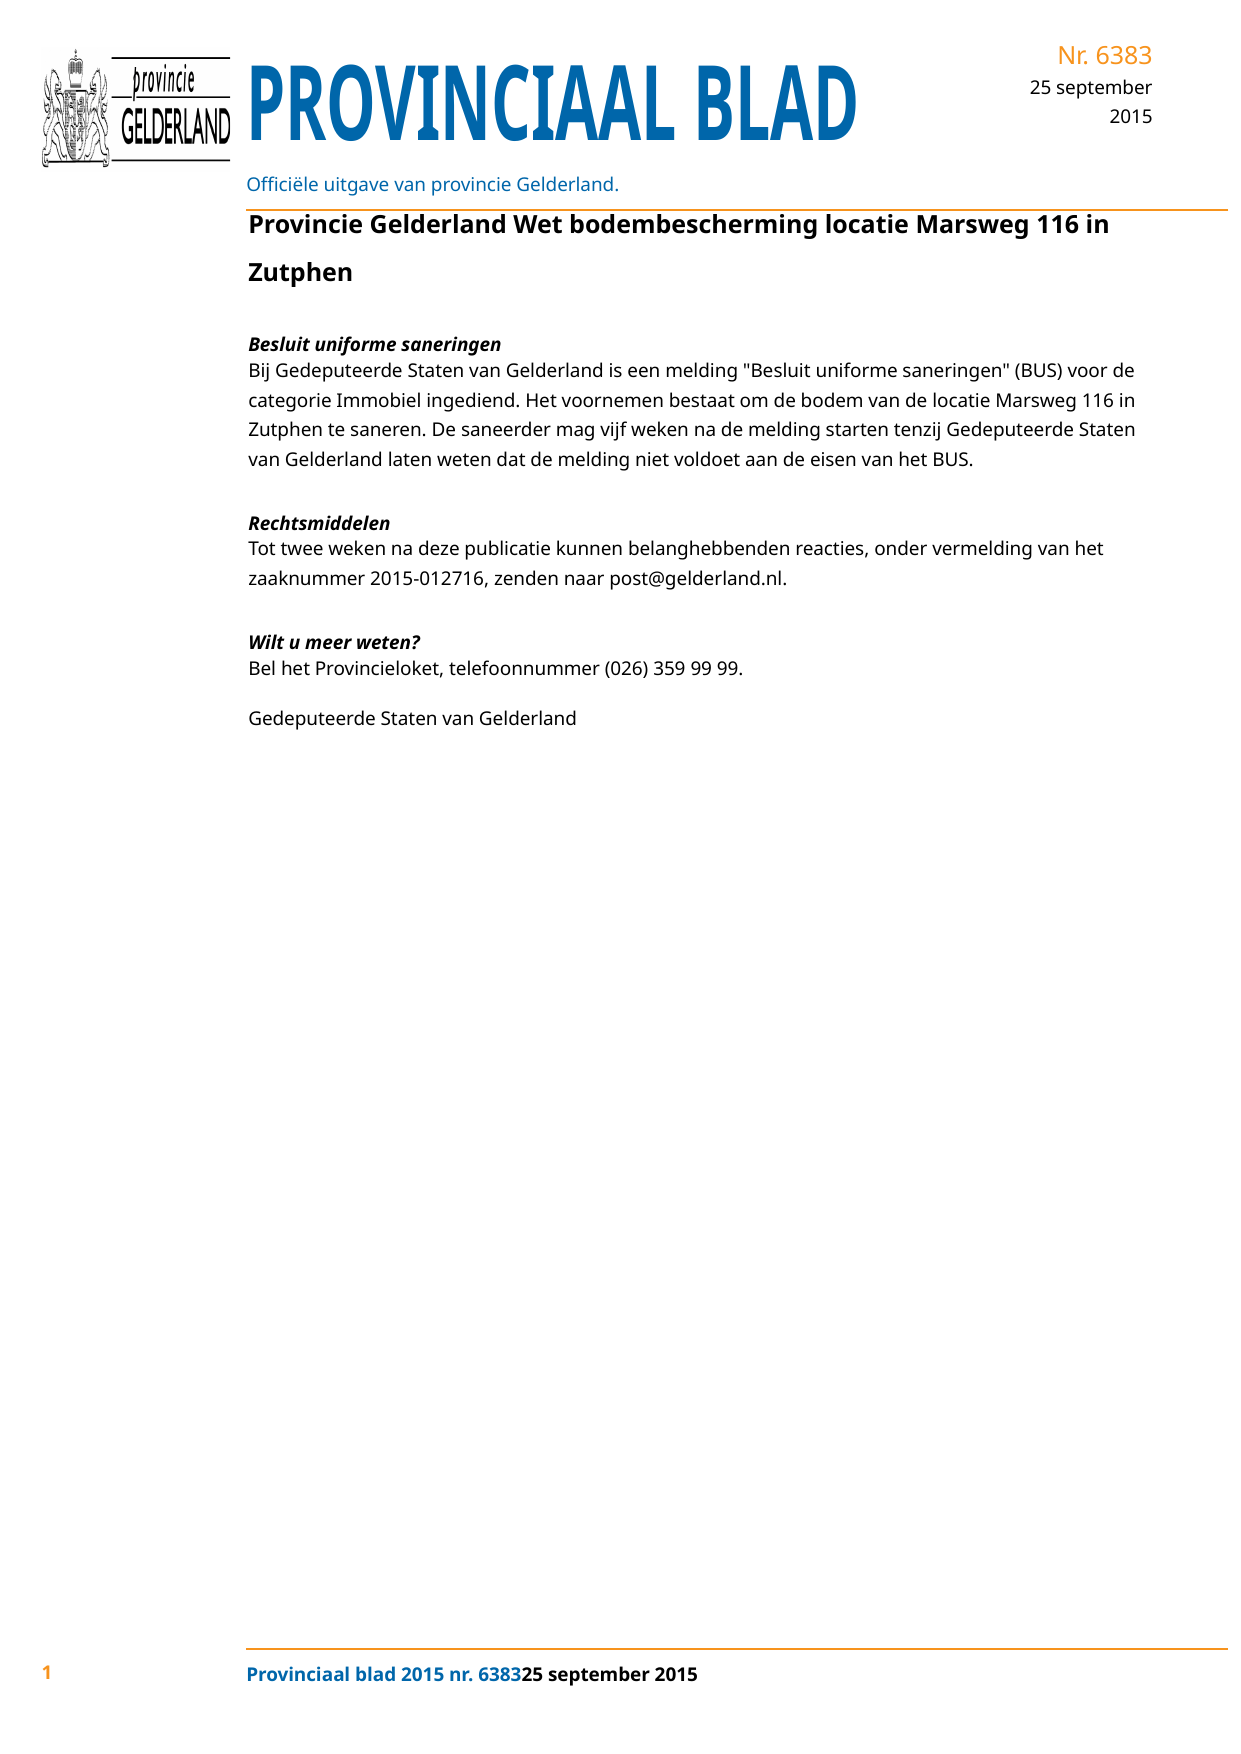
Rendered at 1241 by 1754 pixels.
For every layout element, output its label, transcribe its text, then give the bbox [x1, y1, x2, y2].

text Provincie Gelderland Wet bodembescherming locatie Marsweg 116 in Zutphen [248, 211, 1152, 288]
text Gedeputeerde Staten van Gelderland [248, 705, 1152, 731]
text Wilt u meer weten? [248, 629, 1152, 655]
text Bel het Provincieloket, telefoonnummer (026) 359 99 99. [248, 655, 1152, 681]
picture [41, 47, 231, 172]
text Tot twee weken na deze publicatie kunnen belanghebbenden reacties, onder vermelding van het zaaknummer 2015-012716, zenden naar post@gelderland.nl. [248, 536, 1152, 591]
text Besluit uniforme saneringen [248, 331, 1152, 357]
text Bij Gedeputeerde Staten van Gelderland is een melding "Besluit uniforme saneringen" (BUS) voor de categorie Immobiel ingediend. Het voornemen bestaat om de bodem van de locatie Marsweg 116 in Zutphen te saneren. De saneerder mag vijf weken na de melding starten tenzij Gedeputeerde Staten van Gelderland laten weten dat de melding niet voldoet aan de eisen van het BUS. [248, 357, 1152, 472]
text Rechtsmiddelen [248, 510, 1152, 536]
